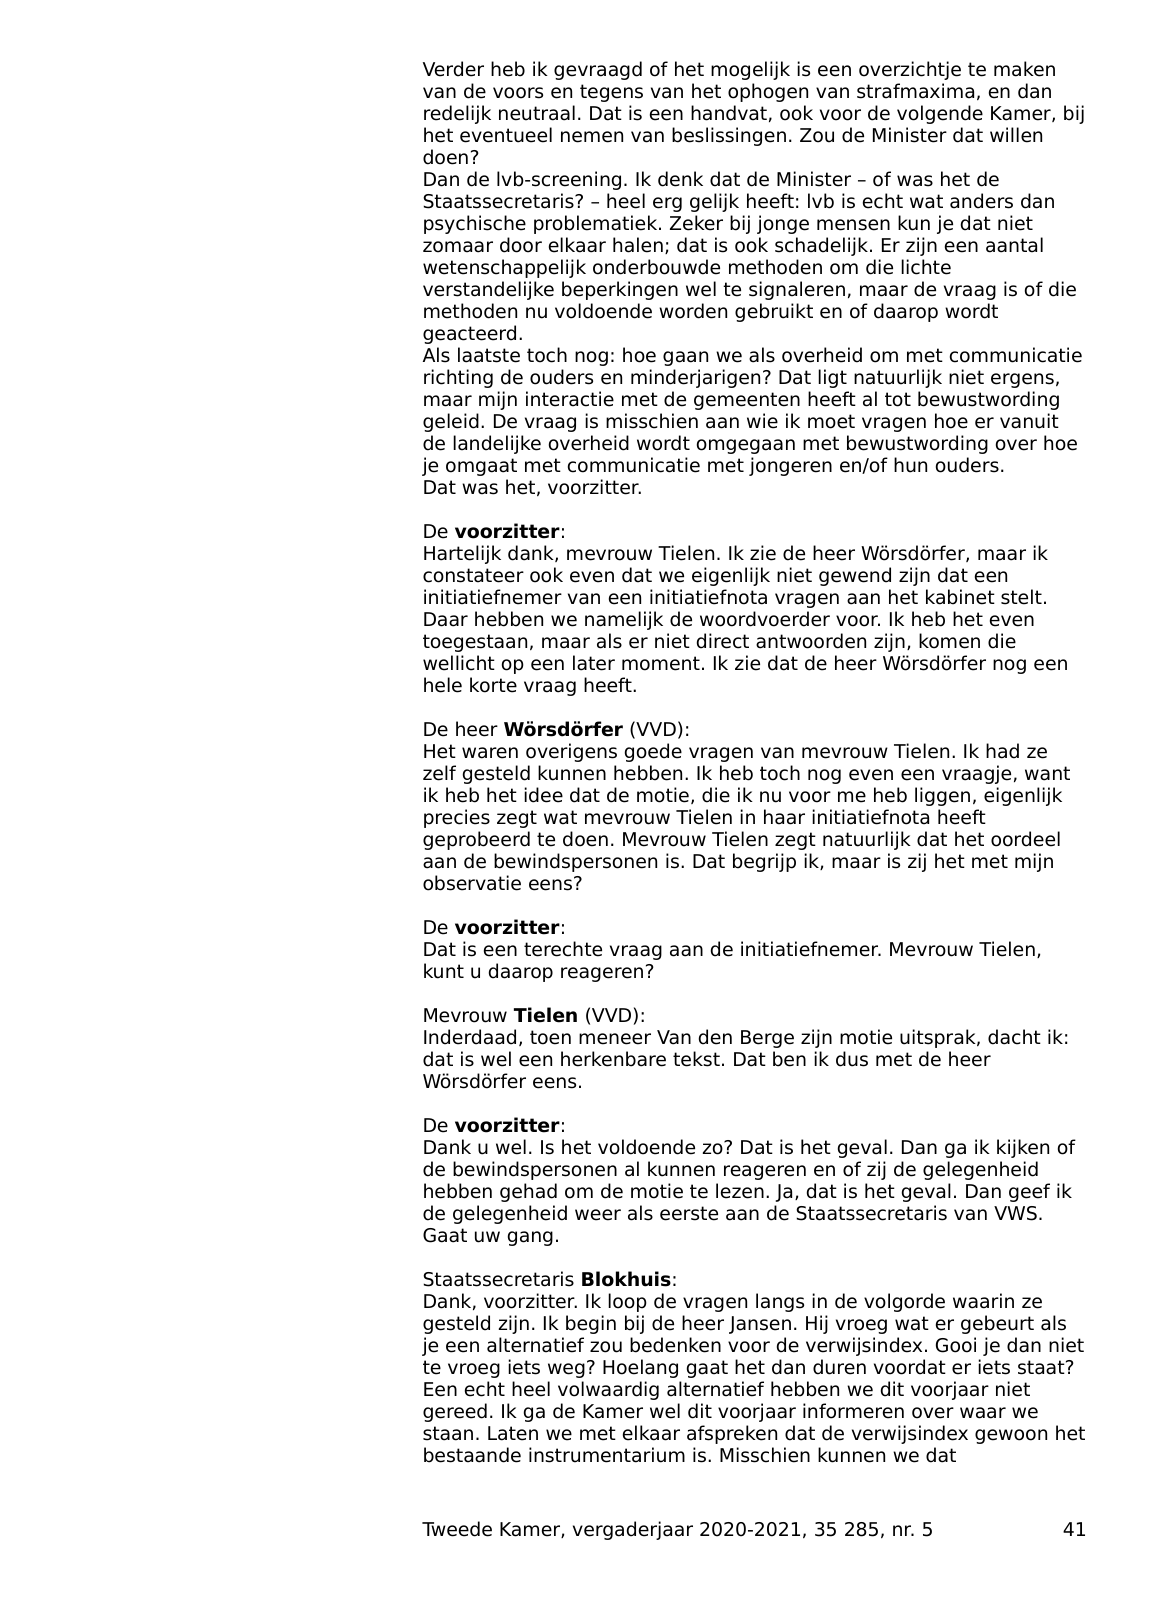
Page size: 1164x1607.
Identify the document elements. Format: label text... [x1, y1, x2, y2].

text Verder heb ik gevraagd of het mogelijk is een overzichtje te maken van de voors en tegens van het ophogen van strafmaxima, en dan redelijk neutraal. Dat is een handvat, ook voor de volgende Kamer, bij het eventueel nemen van beslissingen. Zou de Minister dat willen doen? [422, 59, 1087, 169]
text Als laatste toch nog: hoe gaan we als overheid om met communicatie richting de ouders en minderjarigen? Dat ligt natuurlijk niet ergens, maar mijn interactie met de gemeenten heeft al tot bewustwording geleid. De vraag is misschien aan wie ik moet vragen hoe er vanuit de landelijke overheid wordt omgegaan met bewustwording over hoe je omgaat met communicatie met jongeren en/of hun ouders. [422, 345, 1087, 477]
text De voorzitter: [422, 917, 1087, 939]
text De voorzitter: [422, 1115, 1087, 1137]
text Het waren overigens goede vragen van mevrouw Tielen. Ik had ze zelf gesteld kunnen hebben. Ik heb toch nog even een vraagje, want ik heb het idee dat de motie, die ik nu voor me heb liggen, eigenlijk precies zegt wat mevrouw Tielen in haar initiatiefnota heeft geprobeerd te doen. Mevrouw Tielen zegt natuurlijk dat het oordeel aan de bewindspersonen is. Dat begrijp ik, maar is zij het met mijn observatie eens? [422, 741, 1087, 895]
text Mevrouw Tielen (VVD): [422, 1005, 1087, 1027]
text Dat is een terechte vraag aan de initiatiefnemer. Mevrouw Tielen, kunt u daarop reageren? [422, 939, 1087, 983]
text Dank, voorzitter. Ik loop de vragen langs in de volgorde waarin ze gesteld zijn. Ik begin bij de heer Jansen. Hij vroeg wat er gebeurt als je een alternatief zou bedenken voor de verwijsindex. Gooi je dan niet te vroeg iets weg? Hoelang gaat het dan duren voordat er iets staat? Een echt heel volwaardig alternatief hebben we dit voorjaar niet gereed. Ik ga de Kamer wel dit voorjaar informeren over waar we staan. Laten we met elkaar afspreken dat de verwijsindex gewoon het bestaande instrumentarium is. Misschien kunnen we dat [422, 1291, 1087, 1467]
text De heer Wörsdörfer (VVD): [422, 719, 1087, 741]
text Dan de lvb-screening. Ik denk dat de Minister – of was het de Staatssecretaris? – heel erg gelijk heeft: lvb is echt wat anders dan psychische problematiek. Zeker bij jonge mensen kun je dat niet zomaar door elkaar halen; dat is ook schadelijk. Er zijn een aantal wetenschappelijk onderbouwde methoden om die lichte verstandelijke beperkingen wel te signaleren, maar de vraag is of die methoden nu voldoende worden gebruikt en of daarop wordt geacteerd. [422, 169, 1087, 345]
text Dank u wel. Is het voldoende zo? Dat is het geval. Dan ga ik kijken of de bewindspersonen al kunnen reageren en of zij de gelegenheid hebben gehad om de motie te lezen. Ja, dat is het geval. Dan geef ik de gelegenheid weer als eerste aan de Staatssecretaris van VWS. Gaat uw gang. [422, 1137, 1087, 1247]
text De voorzitter: [422, 521, 1087, 543]
text Hartelijk dank, mevrouw Tielen. Ik zie de heer Wörsdörfer, maar ik constateer ook even dat we eigenlijk niet gewend zijn dat een initiatiefnemer van een initiatiefnota vragen aan het kabinet stelt. Daar hebben we namelijk de woordvoerder voor. Ik heb het even toegestaan, maar als er niet direct antwoorden zijn, komen die wellicht op een later moment. Ik zie dat de heer Wörsdörfer nog een hele korte vraag heeft. [422, 543, 1087, 697]
text Dat was het, voorzitter. [422, 477, 1087, 499]
text Staatssecretaris Blokhuis: [422, 1269, 1087, 1291]
text Inderdaad, toen meneer Van den Berge zijn motie uitsprak, dacht ik: dat is wel een herkenbare tekst. Dat ben ik dus met de heer Wörsdörfer eens. [422, 1027, 1087, 1093]
